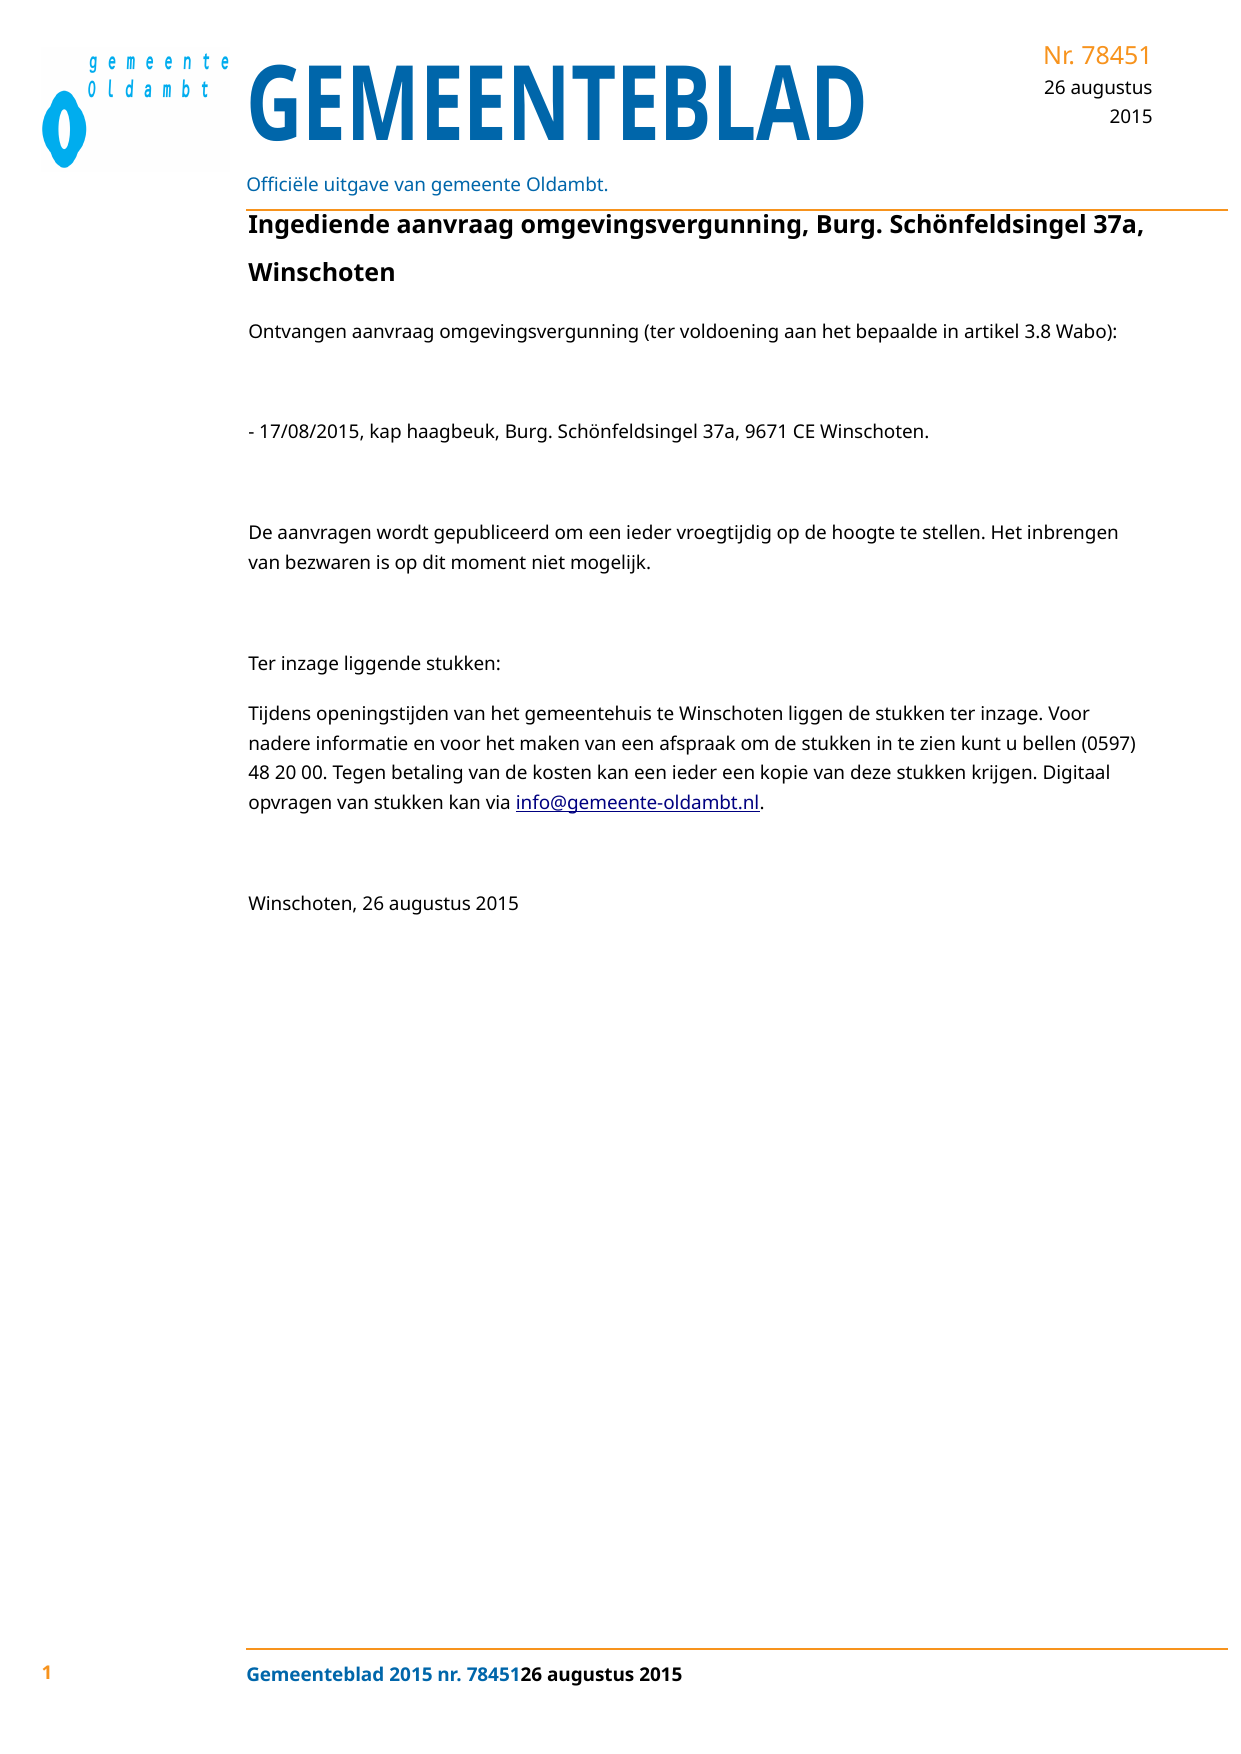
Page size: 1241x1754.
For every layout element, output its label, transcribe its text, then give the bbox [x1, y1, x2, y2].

text Winschoten, 26 augustus 2015 [248, 890, 1152, 916]
text - 17/08/2015, kap haagbeuk, Burg. Schönfeldsingel 37a, 9671 CE Winschoten. [248, 419, 1152, 444]
text Ontvangen aanvraag omgevingsvergunning (ter voldoening aan het bepaalde in artikel 3.8 Wabo): [248, 318, 1152, 344]
text Ter inzage liggende stukken: [248, 650, 1152, 676]
picture [41, 47, 231, 172]
text De aanvragen wordt gepubliceerd om een ieder vroegtijdig op de hoogte te stellen. Het inbrengen van bezwaren is op dit moment niet mogelijk. [248, 519, 1152, 575]
text Ingediende aanvraag omgevingsvergunning, Burg. Schönfeldsingel 37a, Winschoten [248, 211, 1152, 288]
text Tijdens openingstijden van het gemeentehuis te Winschoten liggen de stukken ter inzage. Voor nadere informatie en voor het maken van een afspraak om de stukken in te zien kunt u bellen (0597) 48 20 00. Tegen betaling van de kosten kan een ieder een kopie van deze stukken krijgen. Digitaal opvragen van stukken kan via info@gemeente-oldambt.nl. [248, 700, 1152, 815]
